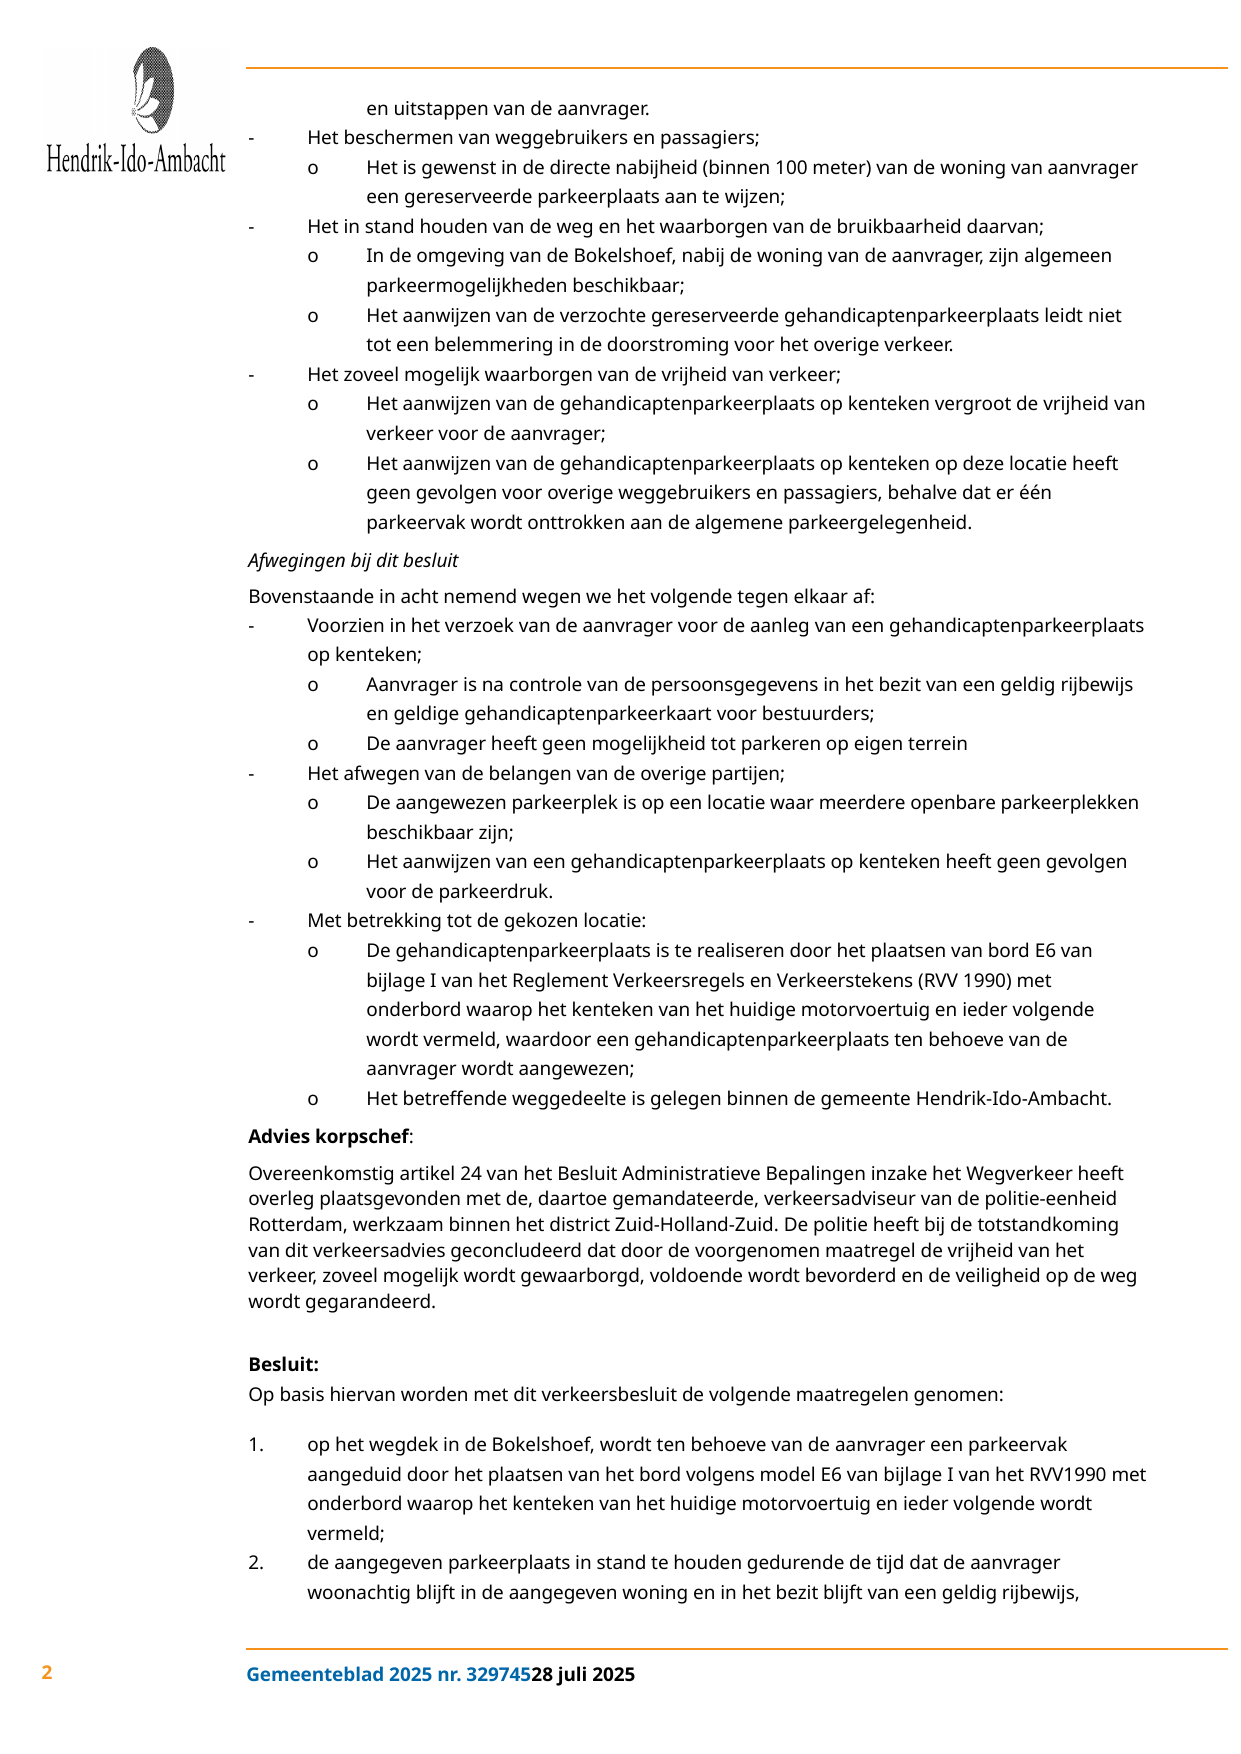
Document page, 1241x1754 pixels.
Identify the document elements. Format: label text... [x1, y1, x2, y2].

list de aangegeven parkeerplaats in stand te houden gedurende de tijd dat de aanvrager woonachtig blijft in de aangegeven woning en in het bezit blijft van een geldig rijbewijs, [248, 1549, 1152, 1605]
picture [41, 47, 231, 172]
list Het aanwijzen van de verzochte gereserveerde gehandicaptenparkeerplaats leidt niet tot een belemmering in de doorstroming voor het overige verkeer. [307, 302, 1152, 357]
list Voorzien in het verzoek van de aanvrager voor de aanleg van een gehandicaptenparkeerplaats op kenteken; [248, 612, 1152, 667]
list Het beschermen van weggebruikers en passagiers; [248, 124, 1152, 150]
list Met betrekking tot de gekozen locatie: [248, 908, 1152, 933]
text Advies korpschef: [248, 1123, 1152, 1149]
list Het is gewenst in de directe nabijheid (binnen 100 meter) van de woning van aanvrager een gereserveerde parkeerplaats aan te wijzen; [307, 154, 1152, 209]
list op het wegdek in de Bokelshoef, wordt ten behoeve van de aanvrager een parkeervak aangeduid door het plaatsen van het bord volgens model E6 van bijlage I van het RVV1990 met onderbord waarop het kenteken van het huidige motorvoertuig en ieder volgende wordt vermeld; [248, 1431, 1152, 1546]
text Overeenkomstig artikel 24 van het Besluit Administratieve Bepalingen inzake het Wegverkeer heeft overleg plaatsgevonden met de, daartoe gemandateerde, verkeersadviseur van de politie-eenheid Rotterdam, werkzaam binnen het district Zuid-Holland-Zuid. De politie heeft bij de totstandkoming van dit verkeersadvies geconcludeerd dat door de voorgenomen maatregel de vrijheid van het verkeer, zoveel mogelijk wordt gewaarborgd, voldoende wordt bevorderd en de veiligheid op de weg wordt gegarandeerd. [248, 1160, 1152, 1314]
list Het zoveel mogelijk waarborgen van de vrijheid van verkeer; [248, 361, 1152, 387]
list Het aanwijzen van de gehandicaptenparkeerplaats op kenteken vergroot de vrijheid van verkeer voor de aanvrager; [307, 391, 1152, 446]
text Op basis hiervan worden met dit verkeersbesluit de volgende maatregelen genomen: [248, 1381, 1152, 1406]
list en uitstappen van de aanvrager. [307, 95, 1152, 121]
list Het betreffende weggedeelte is gelegen binnen de gemeente Hendrik-Ido-Ambacht. [307, 1085, 1152, 1111]
text Besluit: [248, 1351, 1152, 1377]
list Het in stand houden van de weg en het waarborgen van de bruikbaarheid daarvan; [248, 213, 1152, 239]
text Bovenstaande in acht nemend wegen we het volgende tegen elkaar af: [248, 583, 1152, 609]
list Aanvrager is na controle van de persoonsgegevens in het bezit van een geldig rijbewijs en geldige gehandicaptenparkeerkaart voor bestuurders; [307, 671, 1152, 726]
list In de omgeving van de Bokelshoef, nabij de woning van de aanvrager, zijn algemeen parkeermogelijkheden beschikbaar; [307, 243, 1152, 298]
list Het aanwijzen van de gehandicaptenparkeerplaats op kenteken op deze locatie heeft geen gevolgen voor overige weggebruikers en passagiers, behalve dat er één parkeervak wordt onttrokken aan de algemene parkeergelegenheid. [307, 450, 1152, 535]
text Afwegingen bij dit besluit [248, 547, 1152, 573]
list De gehandicaptenparkeerplaats is te realiseren door het plaatsen van bord E6 van bijlage I van het Reglement Verkeersregels en Verkeerstekens (RVV 1990) met onderbord waarop het kenteken van het huidige motorvoertuig en ieder volgende wordt vermeld, waardoor een gehandicaptenparkeerplaats ten behoeve van de aanvrager wordt aangewezen; [307, 937, 1152, 1081]
list Het aanwijzen van een gehandicaptenparkeerplaats op kenteken heeft geen gevolgen voor de parkeerdruk. [307, 848, 1152, 904]
list De aanvrager heeft geen mogelijkheid tot parkeren op eigen terrein [307, 730, 1152, 756]
list Het afwegen van de belangen van de overige partijen; [248, 760, 1152, 786]
list De aangewezen parkeerplek is op een locatie waar meerdere openbare parkeerplekken beschikbaar zijn; [307, 789, 1152, 845]
